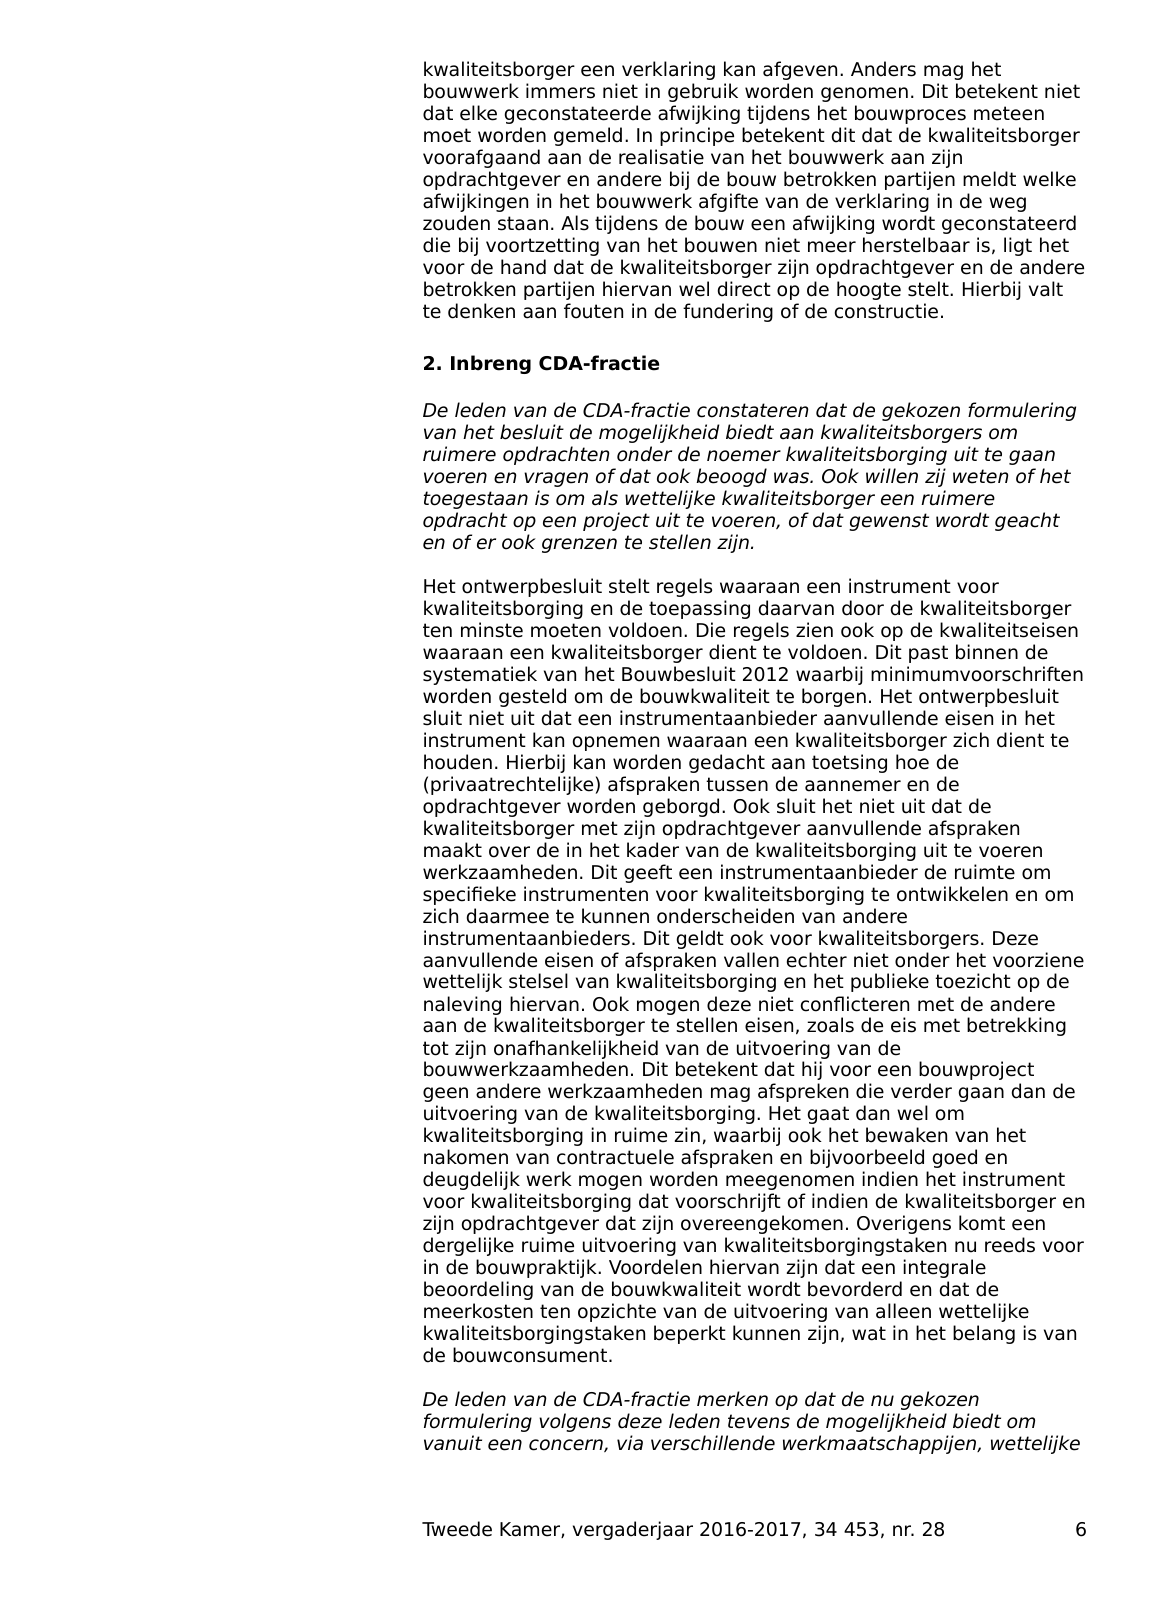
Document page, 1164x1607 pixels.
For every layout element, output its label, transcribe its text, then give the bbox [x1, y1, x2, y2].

text Het ontwerpbesluit stelt regels waaraan een instrument voor kwaliteitsborging en de toepassing daarvan door de kwaliteitsborger ten minste moeten voldoen. Die regels zien ook op de kwaliteitseisen waaraan een kwaliteitsborger dient te voldoen. Dit past binnen de systematiek van het Bouwbesluit 2012 waarbij minimumvoorschriften worden gesteld om de bouwkwaliteit te borgen. Het ontwerpbesluit sluit niet uit dat een instrumentaanbieder aanvullende eisen in het instrument kan opnemen waaraan een kwaliteitsborger zich dient te houden. Hierbij kan worden gedacht aan toetsing hoe de (privaatrechtelijke) afspraken tussen de aannemer en de opdrachtgever worden geborgd. Ook sluit het niet uit dat de kwaliteitsborger met zijn opdrachtgever aanvullende afspraken maakt over de in het kader van de kwaliteitsborging uit te voeren werkzaamheden. Dit geeft een instrumentaanbieder de ruimte om specifieke instrumenten voor kwaliteitsborging te ontwikkelen en om zich daarmee te kunnen onderscheiden van andere instrumentaanbieders. Dit geldt ook voor kwaliteitsborgers. Deze aanvullende eisen of afspraken vallen echter niet onder het voorziene wettelijk stelsel van kwaliteitsborging en het publieke toezicht op de naleving hiervan. Ook mogen deze niet conflicteren met de andere aan de kwaliteitsborger te stellen eisen, zoals de eis met betrekking tot zijn onafhankelijkheid van de uitvoering van de bouwwerkzaamheden. Dit betekent dat hij voor een bouwproject geen andere werkzaamheden mag afspreken die verder gaan dan de uitvoering van de kwaliteitsborging. Het gaat dan wel om kwaliteitsborging in ruime zin, waarbij ook het bewaken van het nakomen van contractuele afspraken en bijvoorbeeld goed en deugdelijk werk mogen worden meegenomen indien het instrument voor kwaliteitsborging dat voorschrijft of indien de kwaliteitsborger en zijn opdrachtgever dat zijn overeengekomen. Overigens komt een dergelijke ruime uitvoering van kwaliteitsborgingstaken nu reeds voor in de bouwpraktijk. Voordelen hiervan zijn dat een integrale beoordeling van de bouwkwaliteit wordt bevorderd en dat de meerkosten ten opzichte van de uitvoering van alleen wettelijke kwaliteitsborgingstaken beperkt kunnen zijn, wat in het belang is van de bouwconsument. [422, 576, 1087, 1367]
text kwaliteitsborger een verklaring kan afgeven. Anders mag het bouwwerk immers niet in gebruik worden genomen. Dit betekent niet dat elke geconstateerde afwijking tijdens het bouwproces meteen moet worden gemeld. In principe betekent dit dat de kwaliteitsborger voorafgaand aan de realisatie van het bouwwerk aan zijn opdrachtgever en andere bij de bouw betrokken partijen meldt welke afwijkingen in het bouwwerk afgifte van de verklaring in de weg zouden staan. Als tijdens de bouw een afwijking wordt geconstateerd die bij voortzetting van het bouwen niet meer herstelbaar is, ligt het voor de hand dat de kwaliteitsborger zijn opdrachtgever en de andere betrokken partijen hiervan wel direct op de hoogte stelt. Hierbij valt te denken aan fouten in de fundering of de constructie. [422, 59, 1087, 323]
text De leden van de CDA-fractie merken op dat de nu gekozen formulering volgens deze leden tevens de mogelijkheid biedt om vanuit een concern, via verschillende werkmaatschappijen, wettelijke [422, 1389, 1087, 1455]
subtitle 2. Inbreng CDA-fractie [422, 353, 1087, 375]
text De leden van de CDA-fractie constateren dat de gekozen formulering van het besluit de mogelijkheid biedt aan kwaliteitsborgers om ruimere opdrachten onder de noemer kwaliteitsborging uit te gaan voeren en vragen of dat ook beoogd was. Ook willen zij weten of het toegestaan is om als wettelijke kwaliteitsborger een ruimere opdracht op een project uit te voeren, of dat gewenst wordt geacht en of er ook grenzen te stellen zijn. [422, 400, 1087, 554]
